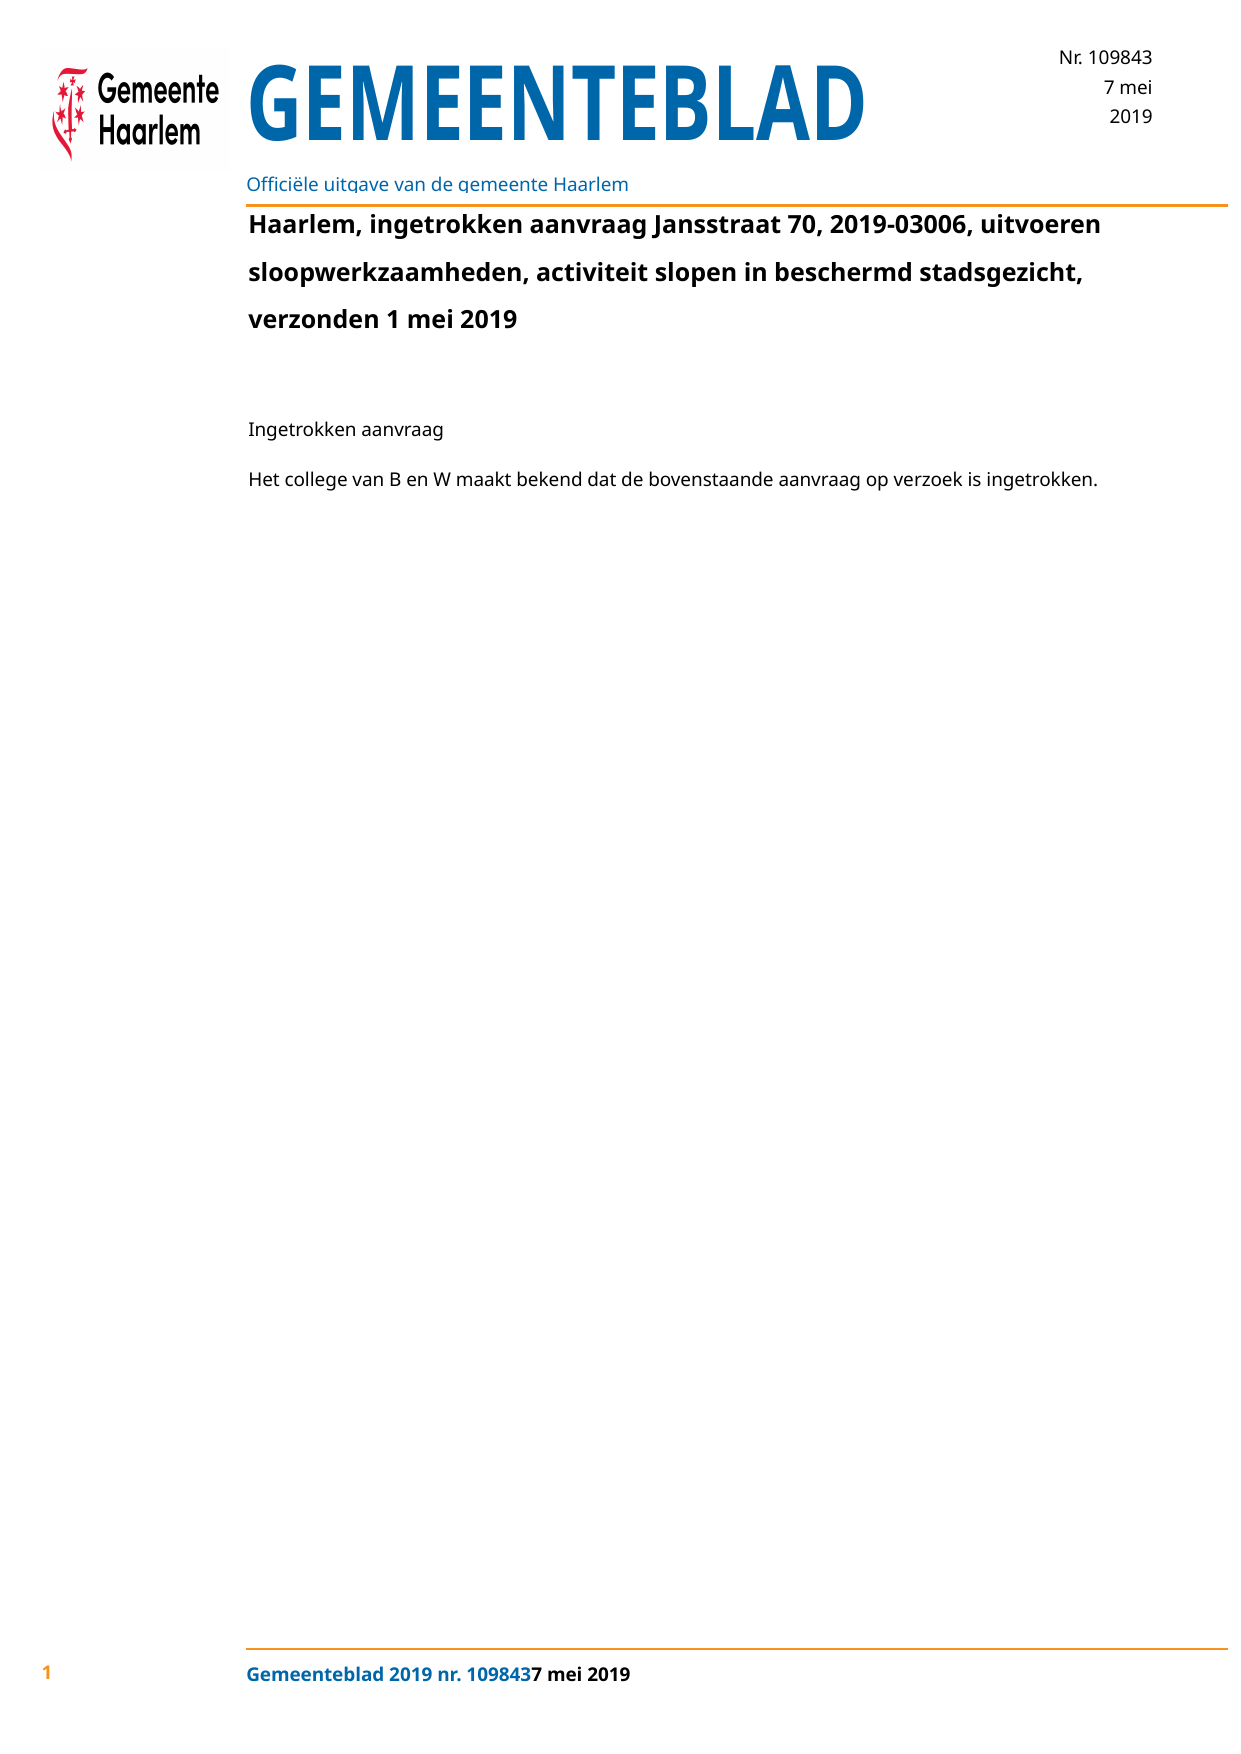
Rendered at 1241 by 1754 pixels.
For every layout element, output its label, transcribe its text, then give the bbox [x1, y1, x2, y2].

text Ingetrokken aanvraag [248, 416, 1152, 442]
picture [41, 47, 231, 172]
text Haarlem, ingetrokken aanvraag Jansstraat 70, 2019-03006, uitvoeren sloopwerkzaamheden, activiteit slopen in beschermd stadsgezicht, verzonden 1 mei 2019 [248, 207, 1152, 336]
text Het college van B en W maakt bekend dat de bovenstaande aanvraag op verzoek is ingetrokken. [248, 466, 1152, 492]
